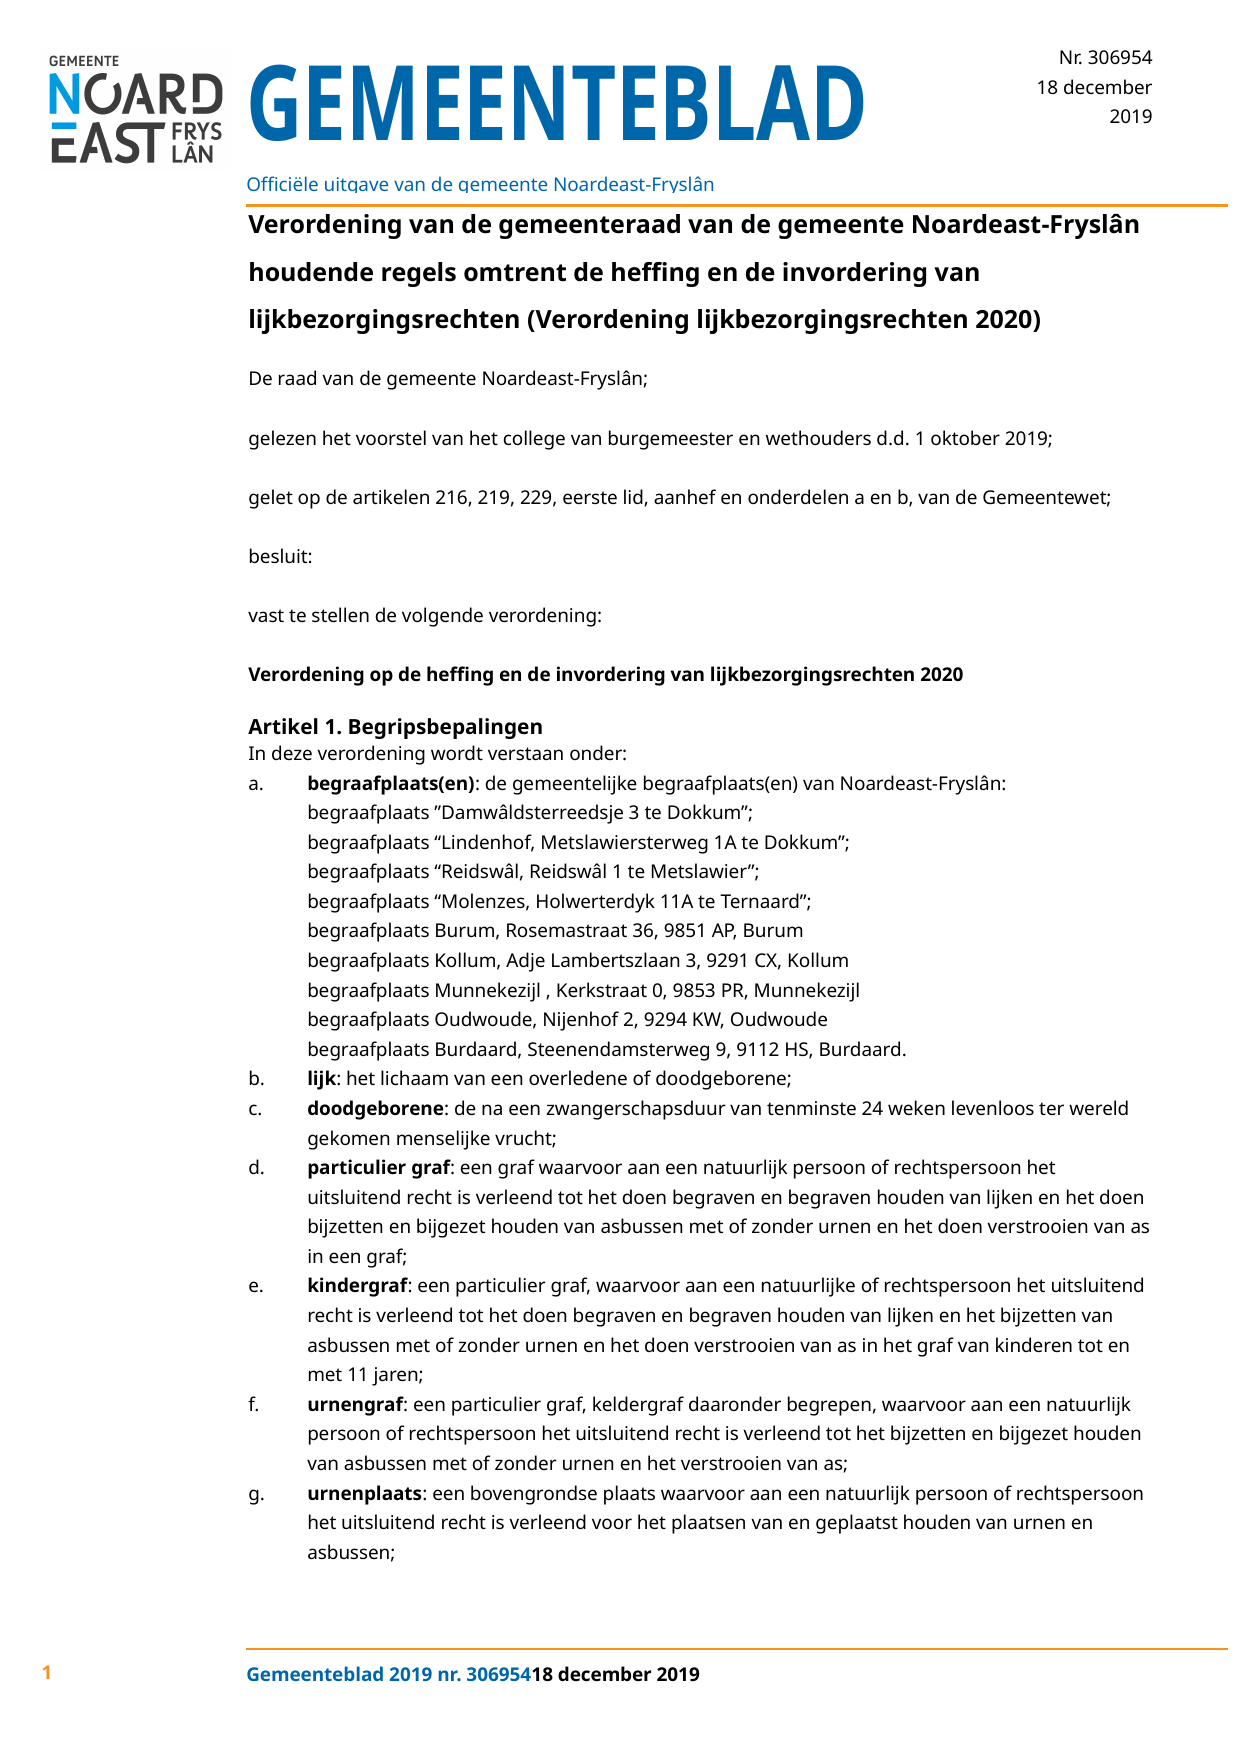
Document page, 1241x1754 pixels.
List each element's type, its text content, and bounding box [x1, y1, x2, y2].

text Verordening van de gemeenteraad van de gemeente Noardeast-Fryslân houdende regels omtrent de heffing en de invordering van lijkbezorgingsrechten (Verordening lijkbezorgingsrechten 2020) [248, 207, 1152, 336]
list urnenplaats: een bovengrondse plaats waarvoor aan een natuurlijk persoon of rechtspersoon het uitsluitend recht is verleend voor het plaatsen van en geplaatst houden van urnen en asbussen; [248, 1480, 1152, 1565]
list begraafplaats Burdaard, Steenendamsterweg 9, 9112 HS, Burdaard. [248, 1036, 1152, 1062]
picture [41, 47, 231, 172]
text gelet op de artikelen 216, 219, 229, eerste lid, aanhef en onderdelen a en b, van de Gemeentewet; [248, 484, 1152, 509]
list begraafplaats(en): de gemeentelijke begraafplaats(en) van Noardeast-Fryslân: [248, 770, 1152, 796]
list begraafplaats “Lindenhof, Metslawiersterweg 1A te Dokkum”; [248, 829, 1152, 855]
list particulier graf: een graf waarvoor aan een natuurlijk persoon of rechtspersoon het uitsluitend recht is verleend tot het doen begraven en begraven houden van lijken en het doen bijzetten en bijgezet houden van asbussen met of zonder urnen en het doen verstrooien van as in een graf; [248, 1154, 1152, 1269]
list begraafplaats “Molenzes, Holwerterdyk 11A te Ternaard”; [248, 888, 1152, 914]
list begraafplaats Oudwoude, Nijenhof 2, 9294 KW, Oudwoude [248, 1006, 1152, 1032]
text Verordening op de heffing en de invordering van lijkbezorgingsrechten 2020 [248, 661, 1152, 687]
text gelezen het voorstel van het college van burgemeester en wethouders d.d. 1 oktober 2019; [248, 425, 1152, 450]
list begraafplaats Munnekezijl , Kerkstraat 0, 9853 PR, Munnekezijl [248, 977, 1152, 1003]
list begraafplaats Burum, Rosemastraat 36, 9851 AP, Burum [248, 918, 1152, 943]
list doodgeborene: de na een zwangerschapsduur van tenminste 24 weken levenloos ter wereld gekomen menselijke vrucht; [248, 1095, 1152, 1151]
list kindergraf: een particulier graf, waarvoor aan een natuurlijke of rechtspersoon het uitsluitend recht is verleend tot het doen begraven en begraven houden van lijken en het bijzetten van asbussen met of zonder urnen en het doen verstrooien van as in het graf van kinderen tot en met 11 jaren; [248, 1273, 1152, 1387]
list begraafplaats ”Damwâldsterreedsje 3 te Dokkum”; [248, 799, 1152, 825]
list lijk: het lichaam van een overledene of doodgeborene; [248, 1066, 1152, 1091]
text vast te stellen de volgende verordening: [248, 602, 1152, 628]
list begraafplaats “Reidswâl, Reidswâl 1 te Metslawier”; [248, 858, 1152, 884]
list begraafplaats Kollum, Adje Lambertszlaan 3, 9291 CX, Kollum [248, 947, 1152, 973]
text De raad van de gemeente Noardeast-Fryslân; [248, 366, 1152, 391]
text Artikel 1. Begripsbepalingen [248, 712, 1152, 740]
text In deze verordening wordt verstaan onder: [248, 740, 1152, 766]
text besluit: [248, 543, 1152, 569]
list urnengraf: een particulier graf, keldergraf daaronder begrepen, waarvoor aan een natuurlijk persoon of rechtspersoon het uitsluitend recht is verleend tot het bijzetten en bijgezet houden van asbussen met of zonder urnen en het verstrooien van as; [248, 1391, 1152, 1476]
